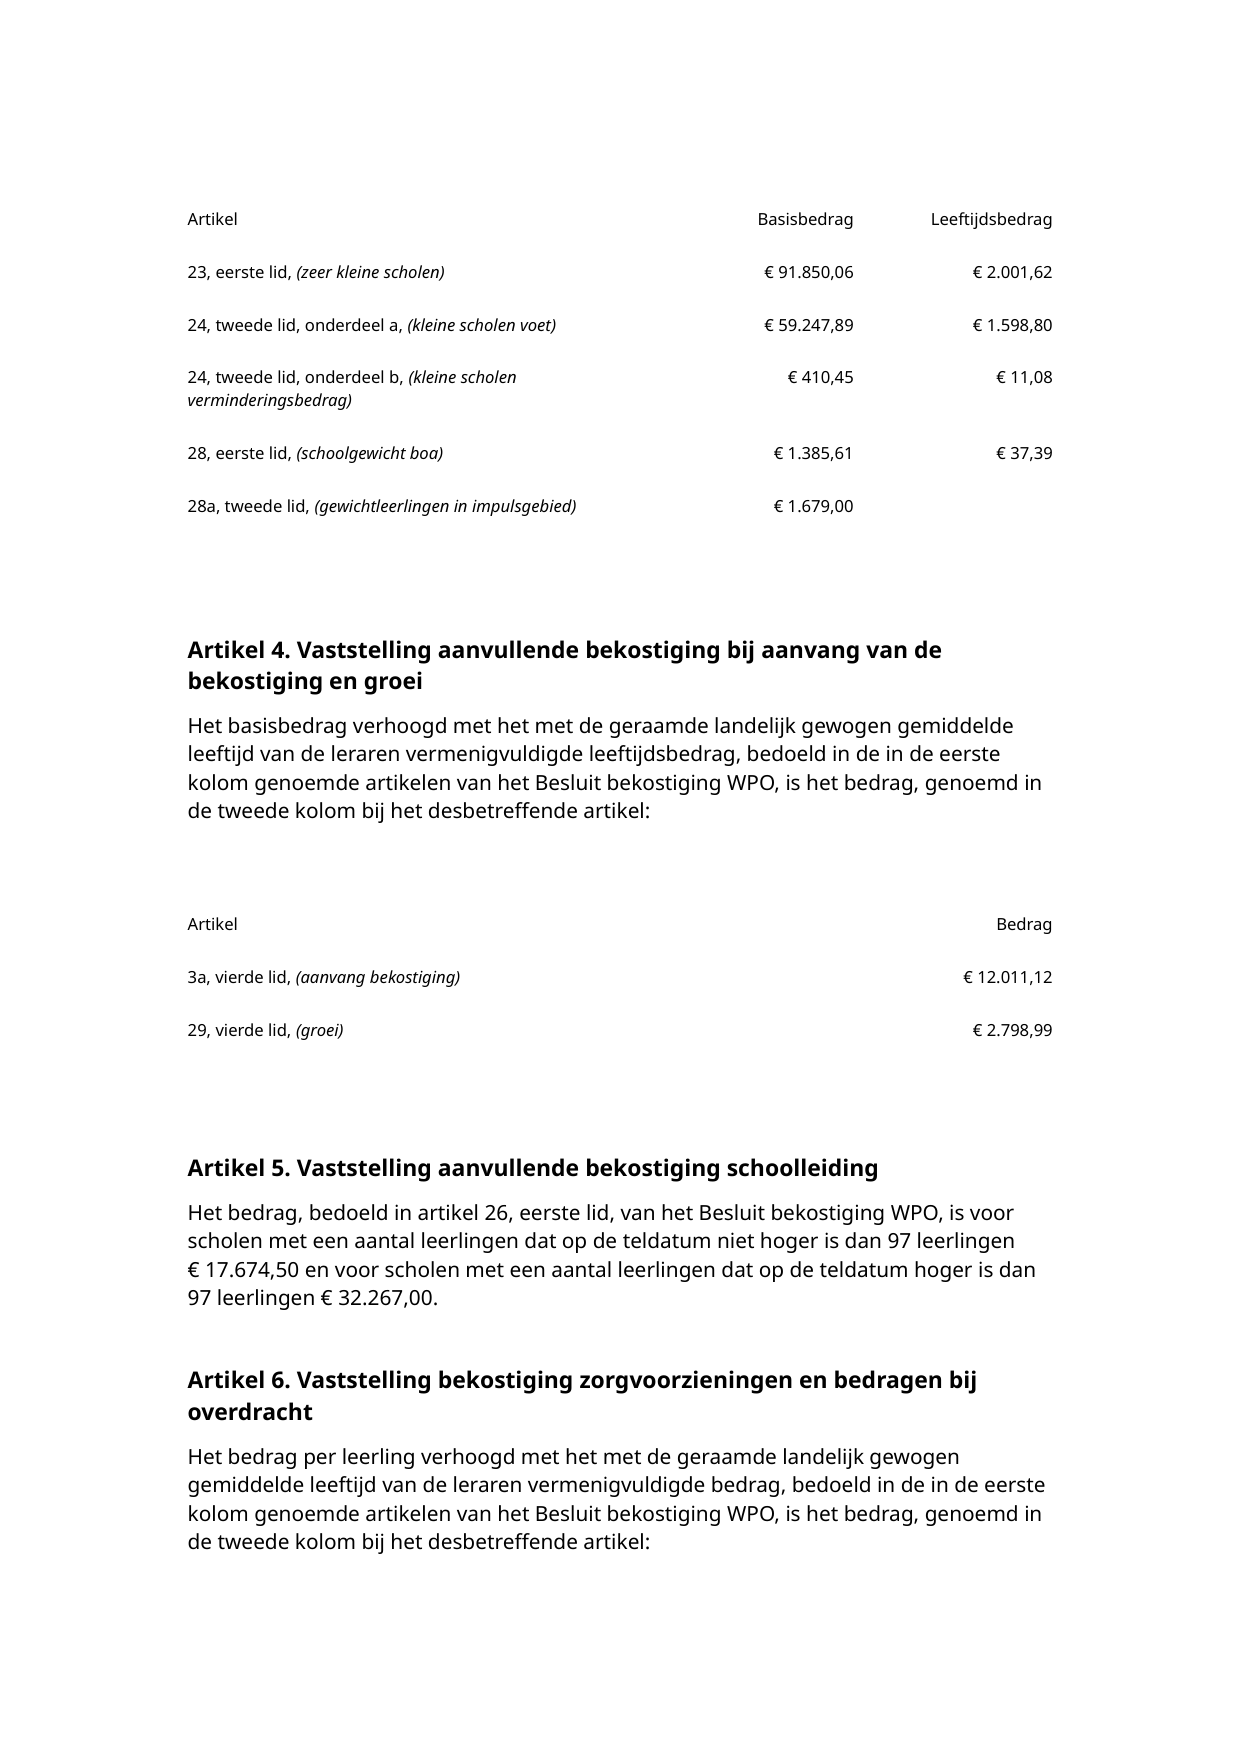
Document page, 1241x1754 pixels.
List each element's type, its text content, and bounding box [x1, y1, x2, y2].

table_cell 28a, tweede lid, (gewichtleerlingen in impulsgebied) [188, 494, 654, 553]
table_cell € 59.247,89 [655, 313, 853, 366]
table_cell 29, vierde lid, (groei) [188, 1018, 853, 1071]
subtitle Artikel 6. Vaststelling bekostiging zorgvoorzieningen en bedragen bij overdracht [187, 1364, 1053, 1427]
table_cell 3a, vierde lid, (aanvang bekostiging) [188, 965, 853, 1018]
table_cell [854, 494, 1053, 553]
table_cell 24, tweede lid, onderdeel a, (kleine scholen voet) [188, 313, 654, 366]
text Het basisbedrag verhoogd met het met de geraamde landelijk gewogen gemiddelde leeftijd van de leraren vermenigvuldigde leeftijdsbedrag, bedoeld in de in de eerste kolom genoemde artikelen van het Besluit bekostiging WPO, is het bedrag, genoemd in de tweede kolom bij het desbetreffende artikel: [187, 711, 1053, 825]
table_cell € 12.011,12 [854, 965, 1053, 1018]
table_cell € 1.598,80 [854, 313, 1053, 366]
table_cell 24, tweede lid, onderdeel b, (kleine scholen verminderingsbedrag) [188, 366, 654, 441]
table_cell € 37,39 [854, 441, 1053, 494]
table_cell € 2.798,99 [854, 1018, 1053, 1071]
table_header Artikel [188, 208, 654, 261]
table_cell € 1.679,00 [655, 494, 853, 553]
subtitle Artikel 4. Vaststelling aanvullende bekostiging bij aanvang van de bekostiging en groei [187, 633, 1053, 696]
text Het bedrag per leerling verhoogd met het met de geraamde landelijk gewogen gemiddelde leeftijd van de leraren vermenigvuldigde bedrag, bedoeld in de in de eerste kolom genoemde artikelen van het Besluit bekostiging WPO, is het bedrag, genoemd in de tweede kolom bij het desbetreffende artikel: [187, 1442, 1053, 1556]
table_header Basisbedrag [655, 208, 853, 261]
table_cell € 91.850,06 [655, 261, 853, 313]
table_header Leeftijdsbedrag [854, 208, 1053, 261]
subtitle Artikel 5. Vaststelling aanvullende bekostiging schoolleiding [187, 1152, 1053, 1183]
table_cell € 2.001,62 [854, 261, 1053, 313]
table_header Artikel [188, 913, 853, 965]
table_cell 28, eerste lid, (schoolgewicht boa) [188, 441, 654, 494]
table_cell € 11,08 [854, 366, 1053, 441]
table_header Bedrag [854, 913, 1053, 965]
text Het bedrag, bedoeld in artikel 26, eerste lid, van het Besluit bekostiging WPO, is voor scholen met een aantal leerlingen dat op de teldatum niet hoger is dan 97 leerlingen € 17.674,50 en voor scholen met een aantal leerlingen dat op de teldatum hoger is dan 97 leerlingen € 32.267,00. [187, 1198, 1053, 1312]
table_cell € 410,45 [655, 366, 853, 441]
table_cell € 1.385,61 [655, 441, 853, 494]
table_cell 23, eerste lid, (zeer kleine scholen) [188, 261, 654, 313]
